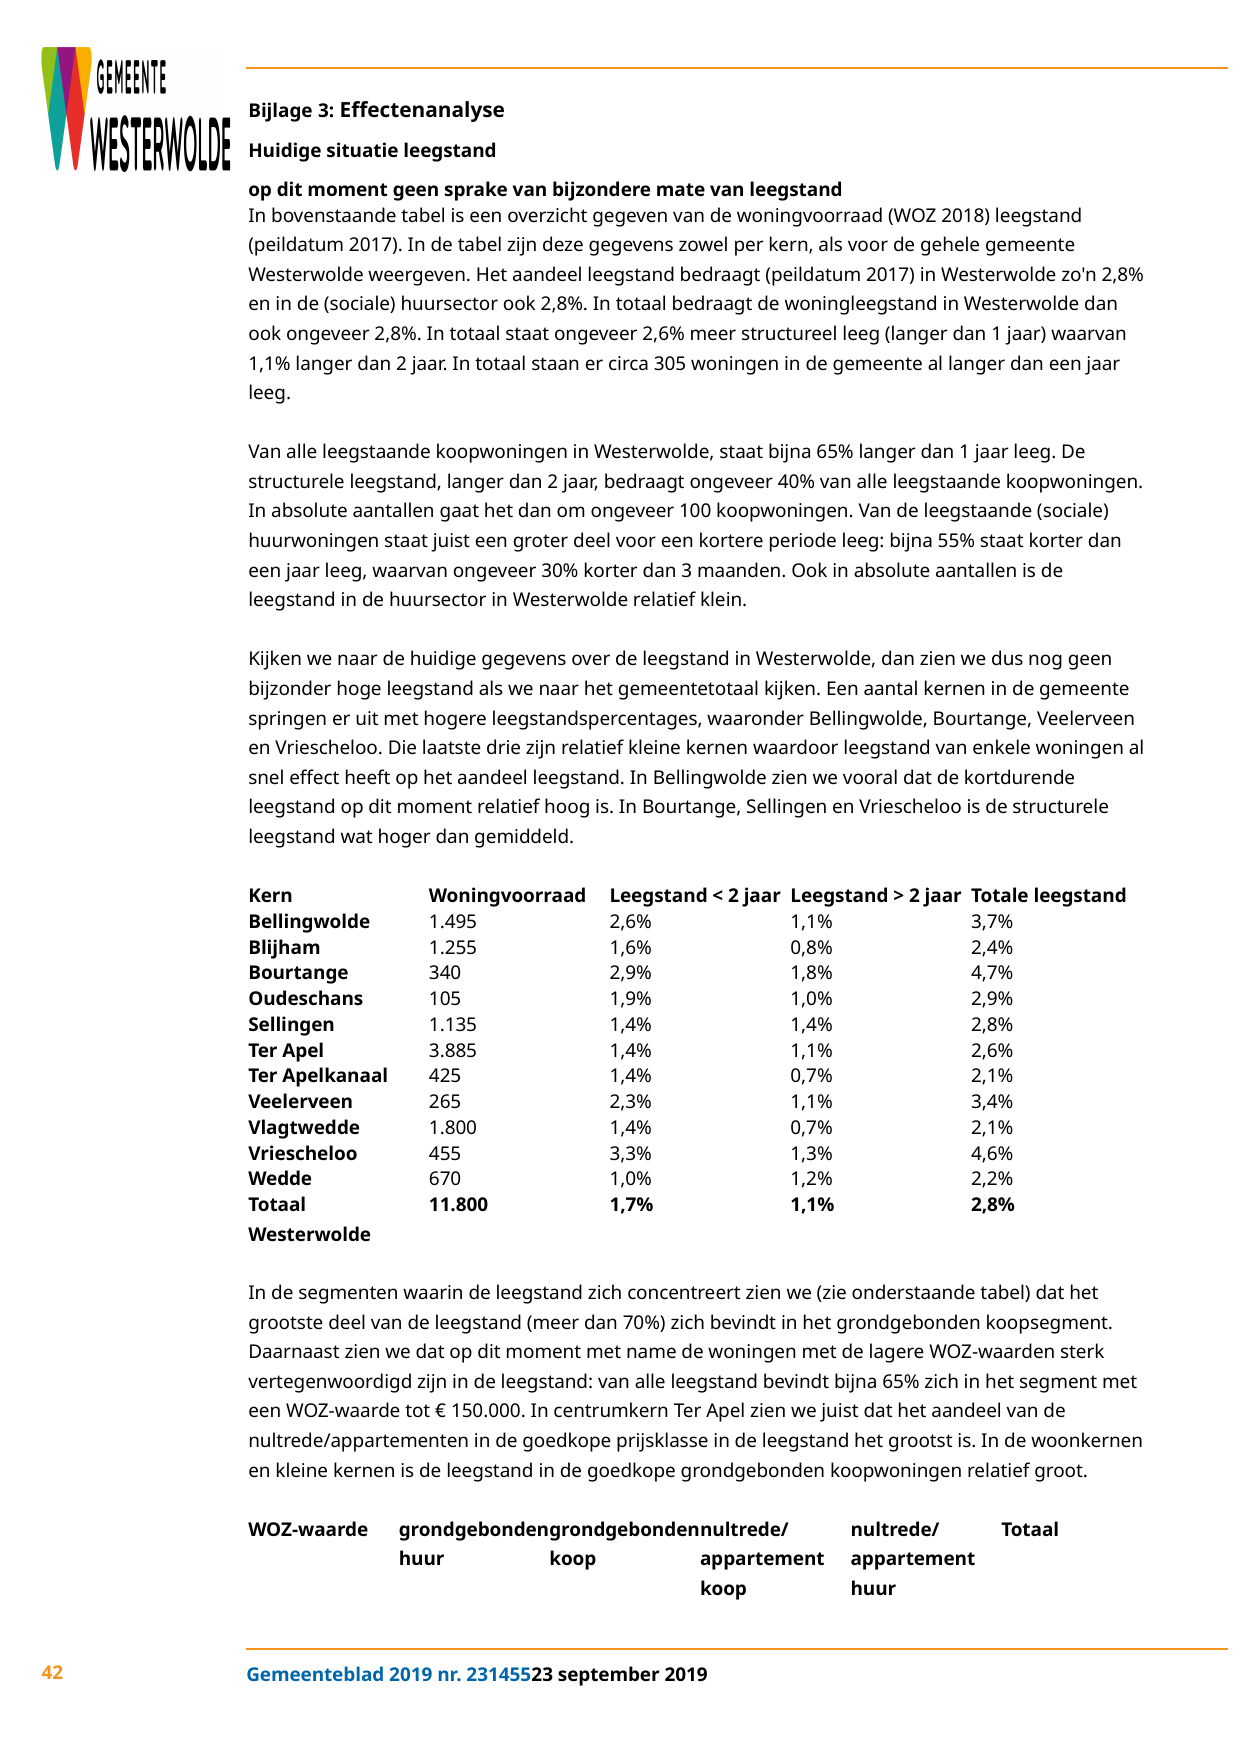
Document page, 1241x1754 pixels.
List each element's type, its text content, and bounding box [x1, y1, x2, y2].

table_cell 425 [429, 1063, 609, 1088]
table_cell 1,9% [609, 985, 790, 1011]
table_header grondgebonden koop [549, 1516, 700, 1601]
table_cell 1,8% [790, 960, 971, 985]
table_cell 1,1% [790, 1088, 971, 1114]
table_cell 1,0% [609, 1165, 790, 1191]
text Bijlage 3: Effectenanalyse [248, 95, 1152, 123]
table_cell 105 [429, 985, 609, 1011]
table_cell 1,0% [790, 985, 971, 1011]
table_cell 1,1% [790, 1191, 971, 1246]
table_cell 1,4% [609, 1114, 790, 1140]
table_cell 265 [429, 1088, 609, 1114]
table_cell Wedde [248, 1165, 429, 1191]
table_cell 1.255 [429, 934, 609, 959]
table_cell Bellingwolde [248, 908, 429, 934]
table_cell 0,8% [790, 934, 971, 959]
table_cell 670 [429, 1165, 609, 1191]
table_header Leegstand > 2 jaar [790, 883, 971, 908]
table_cell 2,8% [971, 1191, 1152, 1246]
table_cell Totaal Westerwolde [248, 1191, 429, 1246]
table_cell 1,3% [790, 1140, 971, 1165]
table_cell 1,1% [790, 908, 971, 934]
table_cell 1,1% [790, 1037, 971, 1062]
table_cell 3,7% [971, 908, 1152, 934]
table_cell Ter Apel [248, 1037, 429, 1062]
picture [41, 47, 231, 172]
table_cell Vlagtwedde [248, 1114, 429, 1140]
text Huidige situatie leegstand [248, 137, 1152, 163]
table_cell 1,6% [609, 934, 790, 959]
table_cell 4,6% [971, 1140, 1152, 1165]
table_cell 4,7% [971, 960, 1152, 985]
table_cell Oudeschans [248, 985, 429, 1011]
table_cell 1,2% [790, 1165, 971, 1191]
table_cell 455 [429, 1140, 609, 1165]
text In de segmenten waarin de leegstand zich concentreert zien we (zie onderstaande tabel) dat het grootste deel van de leegstand (meer dan 70%) zich bevindt in het grondgebonden koopsegment. Daarnaast zien we dat op dit moment met name de woningen met de lagere WOZ-waarden sterk vertegenwoordigd zijn in de leegstand: van alle leegstand bevindt bijna 65% zich in het segment met een WOZ-waarde tot € 150.000. In centrumkern Ter Apel zien we juist dat het aandeel van de nultrede/appartementen in de goedkope prijsklasse in de leegstand het grootst is. In de woonkernen en kleine kernen is de leegstand in de goedkope grondgebonden koopwoningen relatief groot. [248, 1279, 1152, 1482]
table_cell 0,7% [790, 1063, 971, 1088]
table_cell 1,4% [609, 1011, 790, 1037]
table_cell 1,4% [609, 1063, 790, 1088]
table_cell 2,1% [971, 1114, 1152, 1140]
table_cell 2,6% [609, 908, 790, 934]
table_cell Vriescheloo [248, 1140, 429, 1165]
table_header nultrede/ appartement huur [850, 1516, 1001, 1601]
table_cell 3.885 [429, 1037, 609, 1062]
table_cell 1.495 [429, 908, 609, 934]
text Kijken we naar de huidige gegevens over de leegstand in Westerwolde, dan zien we dus nog geen bijzonder hoge leegstand als we naar het gemeentetotaal kijken. Een aantal kernen in de gemeente springen er uit met hogere leegstandspercentages, waaronder Bellingwolde, Bourtange, Veelerveen en Vriescheloo. Die laatste drie zijn relatief kleine kernen waardoor leegstand van enkele woningen al snel effect heeft op het aandeel leegstand. In Bellingwolde zien we vooral dat de kortdurende leegstand op dit moment relatief hoog is. In Bourtange, Sellingen en Vriescheloo is de structurele leegstand wat hoger dan gemiddeld. [248, 646, 1152, 849]
table_cell 2,9% [609, 960, 790, 985]
table_cell 11.800 [429, 1191, 609, 1246]
table_header Totaal [1001, 1516, 1152, 1601]
table_header Totale leegstand [971, 883, 1152, 908]
text op dit moment geen sprake van bijzondere mate van leegstand [248, 176, 1152, 202]
table_cell Ter Apelkanaal [248, 1063, 429, 1088]
table_cell 2,4% [971, 934, 1152, 959]
table_cell 1,7% [609, 1191, 790, 1246]
table_cell Bourtange [248, 960, 429, 985]
table_cell 2,3% [609, 1088, 790, 1114]
text Van alle leegstaande koopwoningen in Westerwolde, staat bijna 65% langer dan 1 jaar leeg. De structurele leegstand, langer dan 2 jaar, bedraagt ongeveer 40% van alle leegstaande koopwoningen. In absolute aantallen gaat het dan om ongeveer 100 koopwoningen. Van de leegstaande (sociale) huurwoningen staat juist een groter deel voor een kortere periode leeg: bijna 55% staat korter dan een jaar leeg, waarvan ongeveer 30% korter dan 3 maanden. Ook in absolute aantallen is de leegstand in de huursector in Westerwolde relatief klein. [248, 438, 1152, 612]
table_cell 1.135 [429, 1011, 609, 1037]
table_cell 1.800 [429, 1114, 609, 1140]
table_header Kern [248, 883, 429, 908]
table_cell 1,4% [609, 1037, 790, 1062]
table_cell 2,9% [971, 985, 1152, 1011]
table_cell Blijham [248, 934, 429, 959]
table_cell Veelerveen [248, 1088, 429, 1114]
table_cell 2,8% [971, 1011, 1152, 1037]
table_header nultrede/ appartement koop [700, 1516, 850, 1601]
table_header Leegstand < 2 jaar [609, 883, 790, 908]
table_cell 2,2% [971, 1165, 1152, 1191]
table_cell 0,7% [790, 1114, 971, 1140]
table_cell 3,4% [971, 1088, 1152, 1114]
table_header grondgebonden huur [399, 1516, 549, 1601]
table_header Woningvoorraad [429, 883, 609, 908]
text In bovenstaande tabel is een overzicht gegeven van de woningvoorraad (WOZ 2018) leegstand (peildatum 2017). In de tabel zijn deze gegevens zowel per kern, als voor de gehele gemeente Westerwolde weergeven. Het aandeel leegstand bedraagt (peildatum 2017) in Westerwolde zo'n 2,8% en in de (sociale) huursector ook 2,8%. In totaal bedraagt de woningleegstand in Westerwolde dan ook ongeveer 2,8%. In totaal staat ongeveer 2,6% meer structureel leeg (langer dan 1 jaar) waarvan 1,1% langer dan 2 jaar. In totaal staan er circa 305 woningen in de gemeente al langer dan een jaar leeg. [248, 202, 1152, 405]
table_header WOZ-waarde [248, 1516, 398, 1601]
table_cell Sellingen [248, 1011, 429, 1037]
table_cell 3,3% [609, 1140, 790, 1165]
table_cell 2,6% [971, 1037, 1152, 1062]
table_cell 1,4% [790, 1011, 971, 1037]
table_cell 340 [429, 960, 609, 985]
table_cell 2,1% [971, 1063, 1152, 1088]
